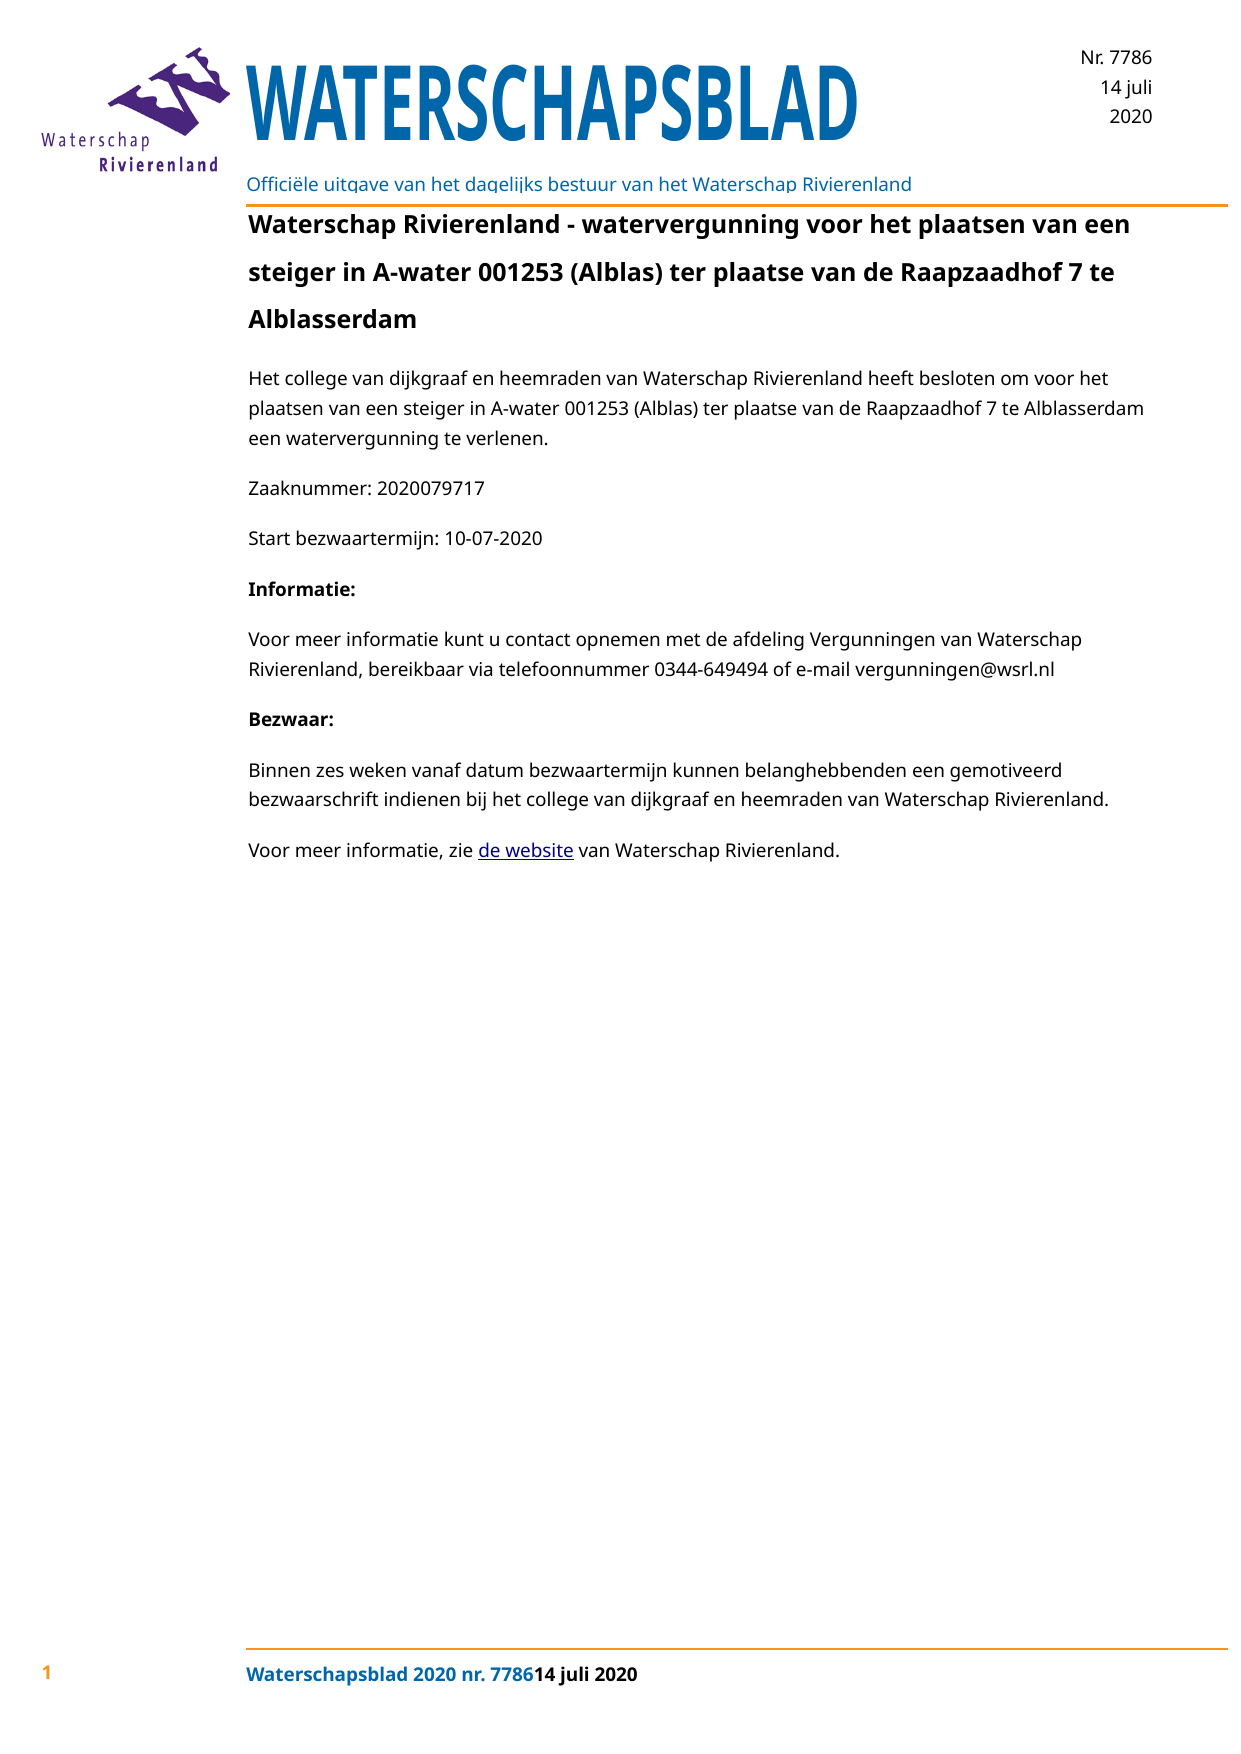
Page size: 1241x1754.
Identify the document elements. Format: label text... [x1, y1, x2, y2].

picture [41, 47, 231, 172]
text Voor meer informatie, zie de website van Waterschap Rivierenland. [248, 837, 1152, 862]
text Voor meer informatie kunt u contact opnemen met de afdeling Vergunningen van Waterschap Rivierenland, bereikbaar via telefoonnummer 0344-649494 of e-mail vergunningen@wsrl.nl [248, 626, 1152, 682]
text Informatie: [248, 576, 1152, 602]
text Het college van dijkgraaf en heemraden van Waterschap Rivierenland heeft besloten om voor het plaatsen van een steiger in A-water 001253 (Alblas) ter plaatse van de Raapzaadhof 7 te Alblasserdam een watervergunning te verlenen. [248, 366, 1152, 450]
text Start bezwaartermijn: 10-07-2020 [248, 526, 1152, 551]
text Zaaknummer: 2020079717 [248, 475, 1152, 501]
text Binnen zes weken vanaf datum bezwaartermijn kunnen belanghebbenden een gemotiveerd bezwaarschrift indienen bij het college van dijkgraaf en heemraden van Waterschap Rivierenland. [248, 757, 1152, 812]
text Waterschap Rivierenland - watervergunning voor het plaatsen van een steiger in A-water 001253 (Alblas) ter plaatse van de Raapzaadhof 7 te Alblasserdam [248, 207, 1152, 336]
text Bezwaar: [248, 706, 1152, 732]
